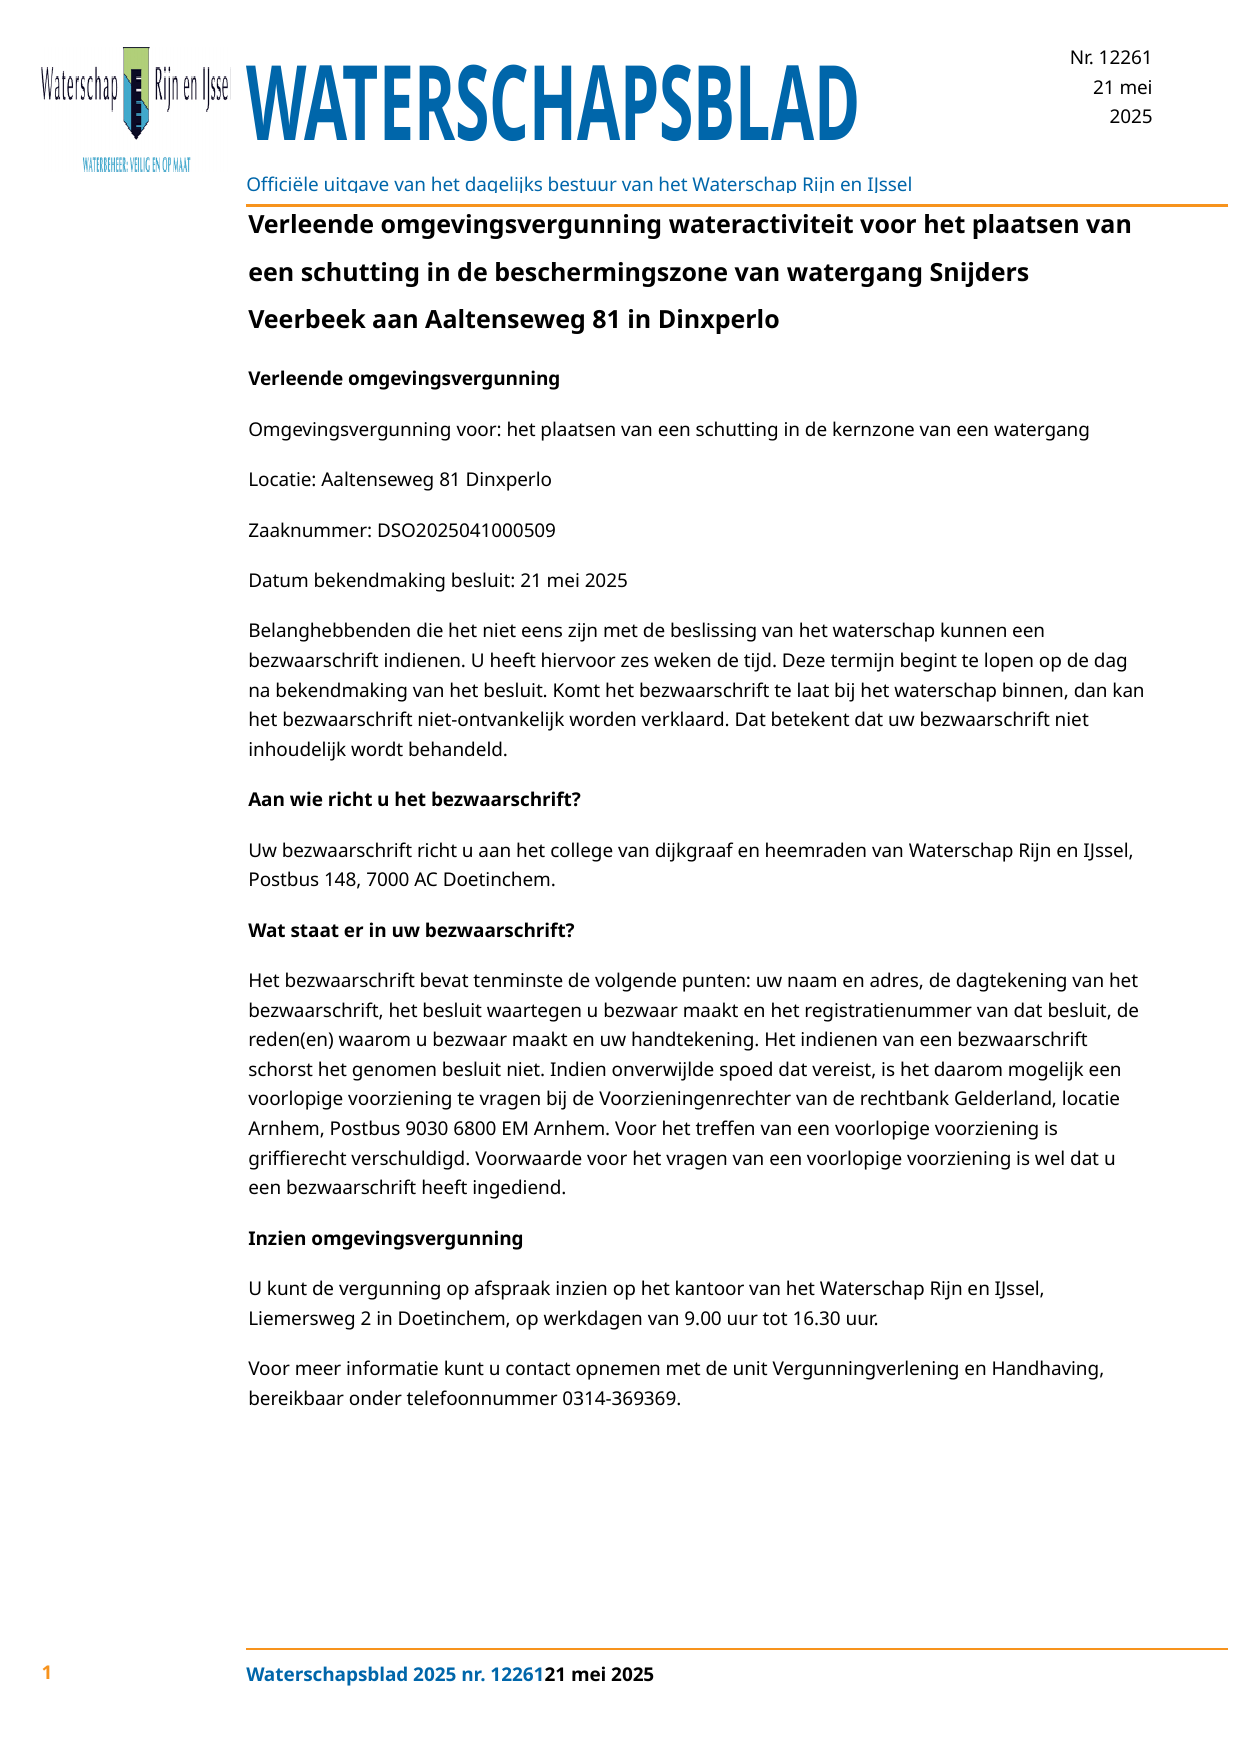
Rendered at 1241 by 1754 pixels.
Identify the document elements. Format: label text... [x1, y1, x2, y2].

text Verleende omgevingsvergunning wateractiviteit voor het plaatsen van een schutting in de beschermingszone van watergang Snijders Veerbeek aan Aaltenseweg 81 in Dinxperlo [248, 207, 1152, 336]
text Inzien omgevingsvergunning [248, 1225, 1152, 1250]
text Locatie: Aaltenseweg 81 Dinxperlo [248, 466, 1152, 492]
text Het bezwaarschrift bevat tenminste de volgende punten: uw naam en adres, de dagtekening van het bezwaarschrift, het besluit waartegen u bezwaar maakt en het registratienummer van dat besluit, de reden(en) waarom u bezwaar maakt en uw handtekening. Het indienen van een bezwaarschrift schorst het genomen besluit niet. Indien onverwijlde spoed dat vereist, is het daarom mogelijk een voorlopige voorziening te vragen bij de Voorzieningenrechter van de rechtbank Gelderland, locatie Arnhem, Postbus 9030 6800 EM Arnhem. Voor het treffen van een voorlopige voorziening is griffierecht verschuldigd. Voorwaarde voor het vragen van een voorlopige voorziening is wel dat u een bezwaarschrift heeft ingediend. [248, 967, 1152, 1200]
picture [41, 47, 231, 172]
text Zaaknummer: DSO2025041000509 [248, 517, 1152, 542]
text Belanghebbenden die het niet eens zijn met de beslissing van het waterschap kunnen een bezwaarschrift indienen. U heeft hiervoor zes weken de tijd. Deze termijn begint te lopen op de dag na bekendmaking van het besluit. Komt het bezwaarschrift te laat bij het waterschap binnen, dan kan het bezwaarschrift niet-ontvankelijk worden verklaard. Dat betekent dat uw bezwaarschrift niet inhoudelijk wordt behandeld. [248, 618, 1152, 762]
text Voor meer informatie kunt u contact opnemen met de unit Vergunningverlening en Handhaving, bereikbaar onder telefoonnummer 0314-369369. [248, 1355, 1152, 1410]
text Uw bezwaarschrift richt u aan het college van dijkgraaf en heemraden van Waterschap Rijn en IJssel, Postbus 148, 7000 AC Doetinchem. [248, 837, 1152, 892]
text Wat staat er in uw bezwaarschrift? [248, 917, 1152, 942]
text U kunt de vergunning op afspraak inzien op het kantoor van het Waterschap Rijn en IJssel, Liemersweg 2 in Doetinchem, op werkdagen van 9.00 uur tot 16.30 uur. [248, 1275, 1152, 1330]
text Omgevingsvergunning voor: het plaatsen van een schutting in de kernzone van een watergang [248, 416, 1152, 442]
text Verleende omgevingsvergunning [248, 366, 1152, 391]
text Aan wie richt u het bezwaarschrift? [248, 786, 1152, 812]
text Datum bekendmaking besluit: 21 mei 2025 [248, 567, 1152, 593]
